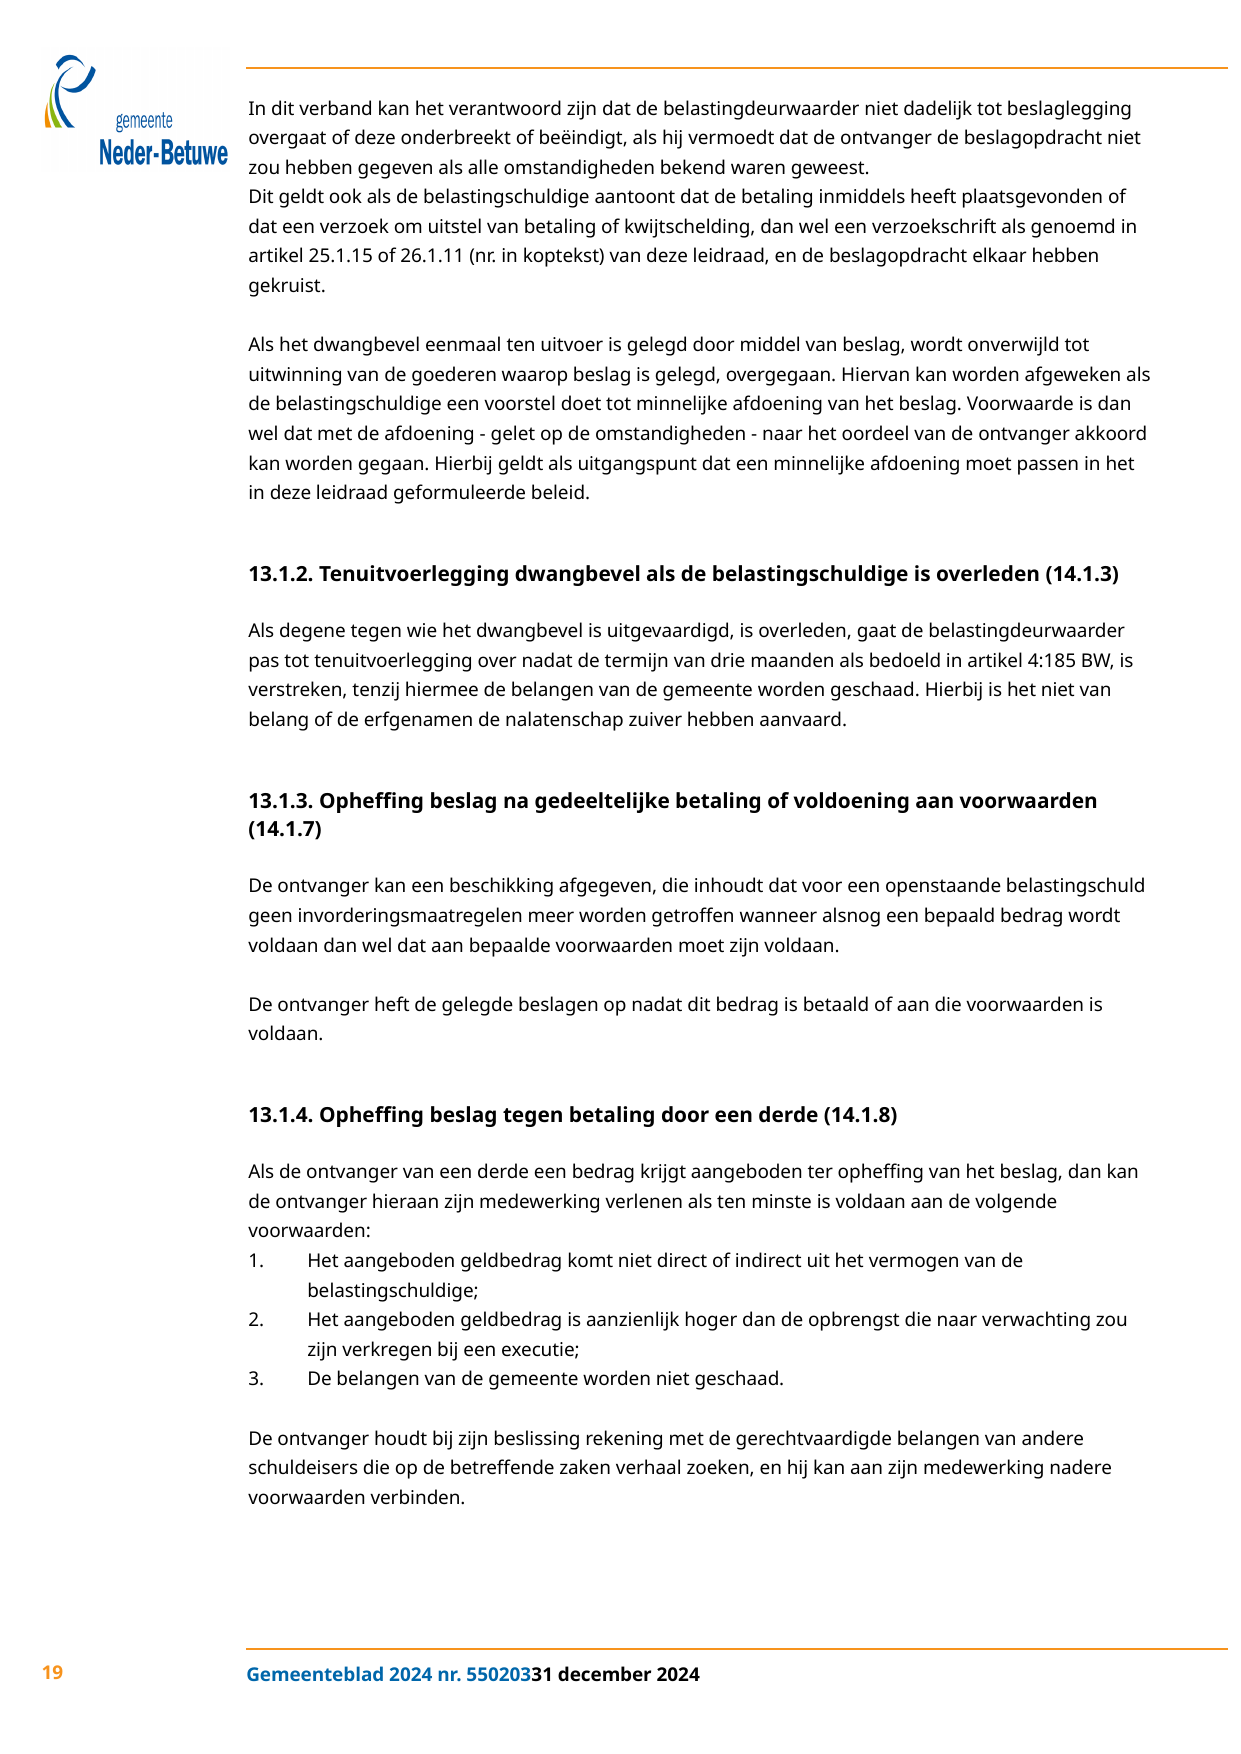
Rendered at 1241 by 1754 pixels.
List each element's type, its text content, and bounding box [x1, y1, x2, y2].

list De belangen van de gemeente worden niet geschaad. [248, 1366, 1152, 1391]
text Als het dwangbevel eenmaal ten uitvoer is gelegd door middel van beslag, wordt onverwijld tot uitwinning van de goederen waarop beslag is gelegd, overgegaan. Hiervan kan worden afgeweken als de belastingschuldige een voorstel doet tot minnelijke afdoening van het beslag. Voorwaarde is dan wel dat met de afdoening - gelet op de omstandigheden - naar het oordeel van de ontvanger akkoord kan worden gegaan. Hierbij geldt als uitgangspunt dat een minnelijke afdoening moet passen in het in deze leidraad geformuleerde beleid. [248, 331, 1152, 505]
list Het aangeboden geldbedrag komt niet direct of indirect uit het vermogen van de belastingschuldige; [248, 1247, 1152, 1303]
text 13.1.3. Opheffing beslag na gedeeltelijke betaling of voldoening aan voorwaarden (14.1.7) [248, 786, 1152, 843]
text 13.1.2. Tenuitvoerlegging dwangbevel als de belastingschuldige is overleden (14.1.3) [248, 559, 1152, 588]
text In dit verband kan het verantwoord zijn dat de belastingdeurwaarder niet dadelijk tot beslaglegging overgaat of deze onderbreekt of beëindigt, als hij vermoedt dat de ontvanger de beslagopdracht niet zou hebben gegeven als alle omstandigheden bekend waren geweest. [248, 95, 1152, 180]
text Als degene tegen wie het dwangbevel is uitgevaardigd, is overleden, gaat de belastingdeurwaarder pas tot tenuitvoerlegging over nadat de termijn van drie maanden als bedoeld in artikel 4:185 BW, is verstreken, tenzij hiermee de belangen van de gemeente worden geschaad. Hierbij is het niet van belang of de erfgenamen de nalatenschap zuiver hebben aanvaard. [248, 617, 1152, 732]
text De ontvanger kan een beschikking afgegeven, die inhoudt dat voor een openstaande belastingschuld geen invorderingsmaatregelen meer worden getroffen wanneer alsnog een bepaald bedrag wordt voldaan dan wel dat aan bepaalde voorwaarden moet zijn voldaan. [248, 873, 1152, 957]
text De ontvanger houdt bij zijn beslissing rekening met de gerechtvaardigde belangen van andere schuldeisers die op de betreffende zaken verhaal zoeken, en hij kan aan zijn medewerking nadere voorwaarden verbinden. [248, 1425, 1152, 1510]
text Als de ontvanger van een derde een bedrag krijgt aangeboden ter opheffing van het beslag, dan kan de ontvanger hieraan zijn medewerking verlenen als ten minste is voldaan aan de volgende voorwaarden: [248, 1158, 1152, 1243]
picture [41, 47, 231, 172]
text 13.1.4. Opheffing beslag tegen betaling door een derde (14.1.8) [248, 1101, 1152, 1129]
text De ontvanger heft de gelegde beslagen op nadat dit bedrag is betaald of aan die voorwaarden is voldaan. [248, 991, 1152, 1046]
text Dit geldt ook als de belastingschuldige aantoont dat de betaling inmiddels heeft plaatsgevonden of dat een verzoek om uitstel van betaling of kwijtschelding, dan wel een verzoekschrift als genoemd in artikel 25.1.15 of 26.1.11 (nr. in koptekst) van deze leidraad, en de beslagopdracht elkaar hebben gekruist. [248, 183, 1152, 298]
list Het aangeboden geldbedrag is aanzienlijk hoger dan de opbrengst die naar verwachting zou zijn verkregen bij een executie; [248, 1306, 1152, 1362]
